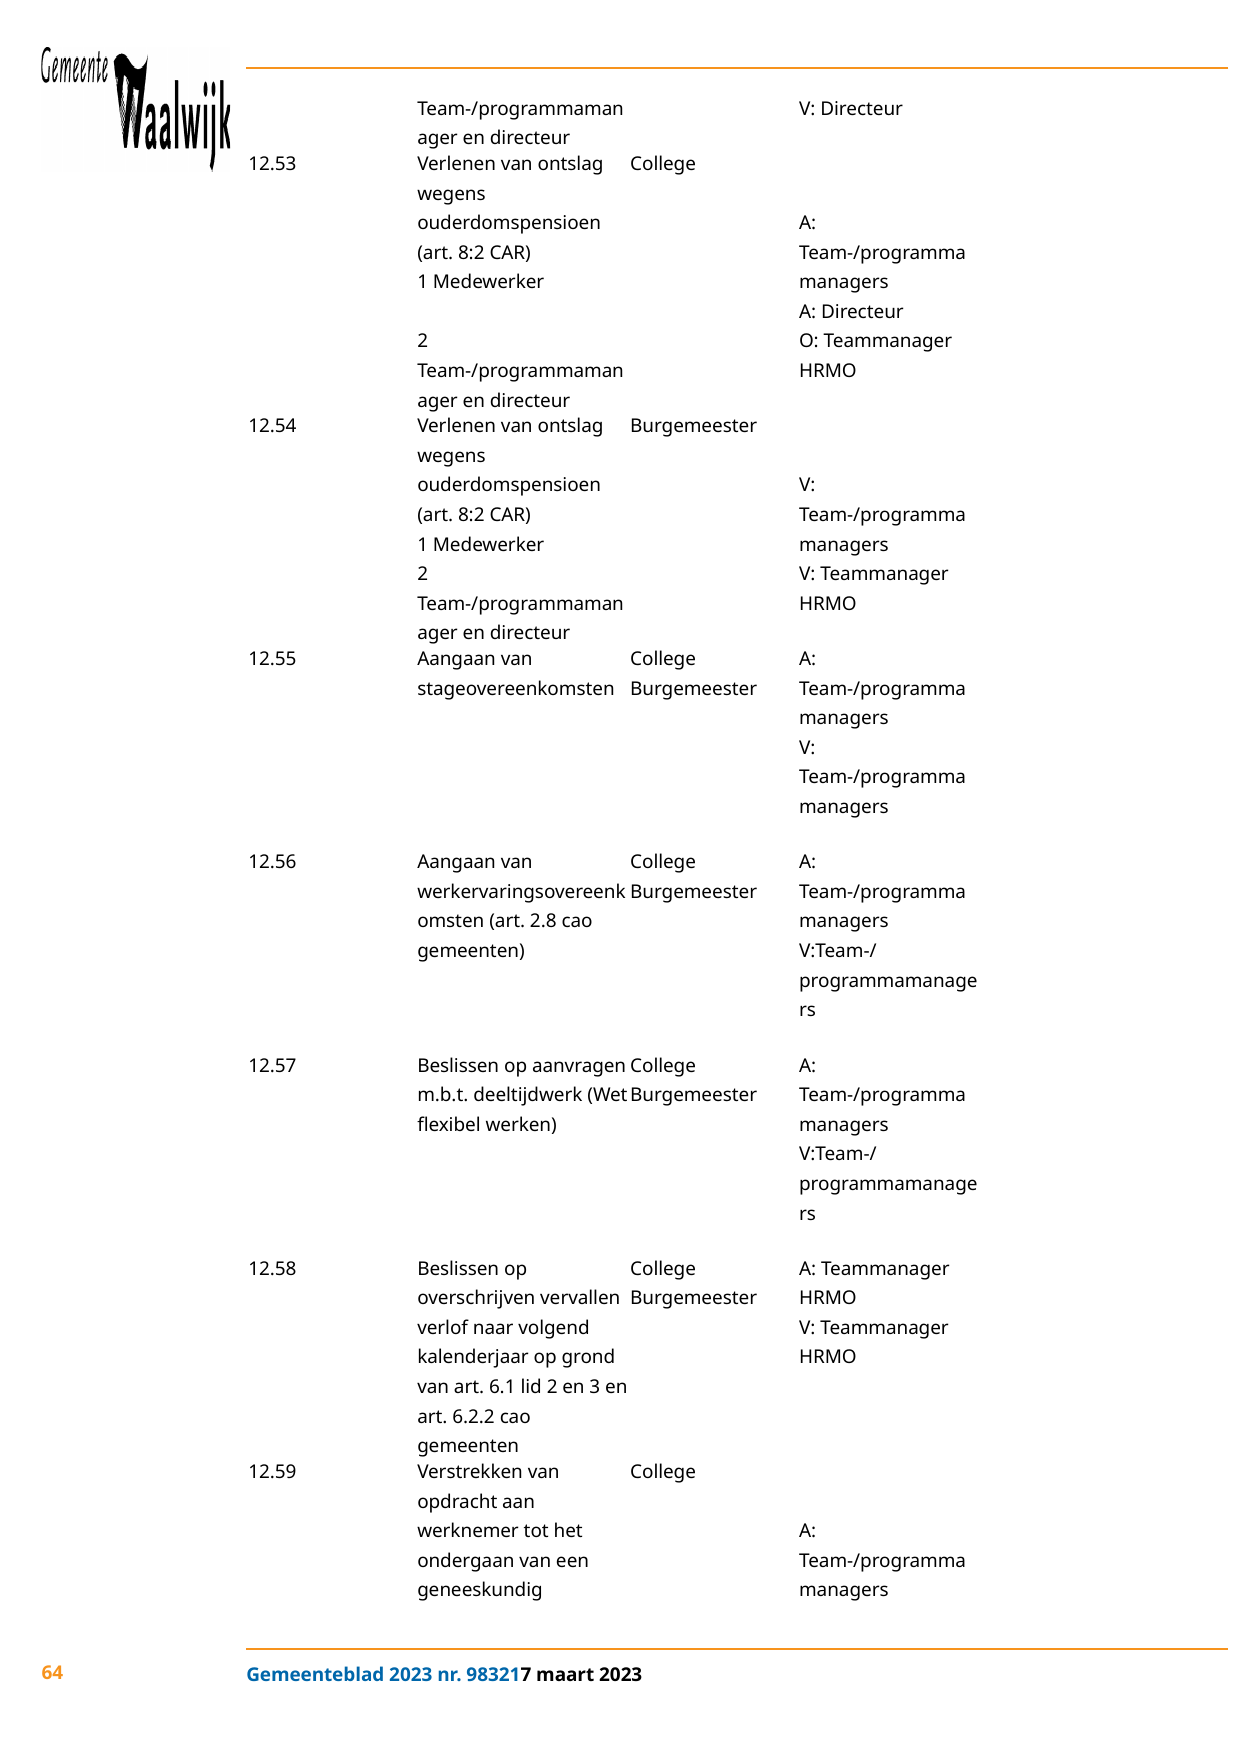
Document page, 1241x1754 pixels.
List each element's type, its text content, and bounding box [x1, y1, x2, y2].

table_cell [983, 849, 1152, 1052]
table_cell [983, 413, 1152, 645]
table_cell Aangaan van stageovereenkomsten [417, 645, 630, 848]
table_cell [983, 1255, 1152, 1458]
table_cell [630, 95, 799, 150]
table_cell A: Team-/programmamanagers V:Team-/programmamanagers [799, 1052, 983, 1255]
table_cell College [630, 150, 799, 412]
table_cell A: Team-/programmamanagers V: Team-/programmamanagers [799, 645, 983, 848]
table_cell Team-/programmamanager en directeur [417, 95, 630, 150]
table_cell College Burgemeester [630, 1052, 799, 1255]
table_cell A: Team-/programmamanagers [799, 1458, 983, 1602]
table_cell Verstrekken van opdracht aan werknemer tot het ondergaan van een geneeskundig [417, 1458, 630, 1602]
table_cell College [630, 1458, 799, 1602]
table_cell 12.58 [248, 1255, 417, 1458]
table_cell Beslissen op overschrijven vervallen verlof naar volgend kalenderjaar op grond van art. 6.1 lid 2 en 3 en art. 6.2.2 cao gemeenten [417, 1255, 630, 1458]
picture [41, 47, 231, 172]
table_cell A: Teammanager HRMO V: Teammanager HRMO [799, 1255, 983, 1458]
table_cell V: Directeur [799, 95, 983, 150]
table_cell [983, 95, 1152, 150]
table_cell Burgemeester [630, 413, 799, 645]
table_cell V: Team-/programmamanagers V: Teammanager HRMO [799, 413, 983, 645]
table_cell [248, 95, 417, 150]
table_cell 12.54 [248, 413, 417, 645]
table_cell Verlenen van ontslag wegens ouderdomspensioen (art. 8:2 CAR) 1 Medewerker 2 Team-/programmamanager en directeur [417, 413, 630, 645]
table_cell Verlenen van ontslag wegens ouderdomspensioen (art. 8:2 CAR) 1 Medewerker 2 Team-/programmamanager en directeur [417, 150, 630, 412]
table_cell 12.57 [248, 1052, 417, 1255]
table_cell 12.53 [248, 150, 417, 412]
table_cell 12.55 [248, 645, 417, 848]
table_cell [983, 645, 1152, 848]
table_cell College Burgemeester [630, 1255, 799, 1458]
table_cell A: Team-/programmamanagers V:Team-/programmamanagers [799, 849, 983, 1052]
table_cell College Burgemeester [630, 645, 799, 848]
table_cell 12.59 [248, 1458, 417, 1602]
table_cell Aangaan van werkervaringsovereenkomsten (art. 2.8 cao gemeenten) [417, 849, 630, 1052]
table_cell [983, 1458, 1152, 1602]
table_cell Beslissen op aanvragen m.b.t. deeltijdwerk (Wet flexibel werken) [417, 1052, 630, 1255]
table_cell [983, 1052, 1152, 1255]
table_cell A: Team-/programmamanagers A: Directeur O: Teammanager HRMO [799, 150, 983, 412]
table_cell College Burgemeester [630, 849, 799, 1052]
table_cell 12.56 [248, 849, 417, 1052]
table_cell [983, 150, 1152, 412]
